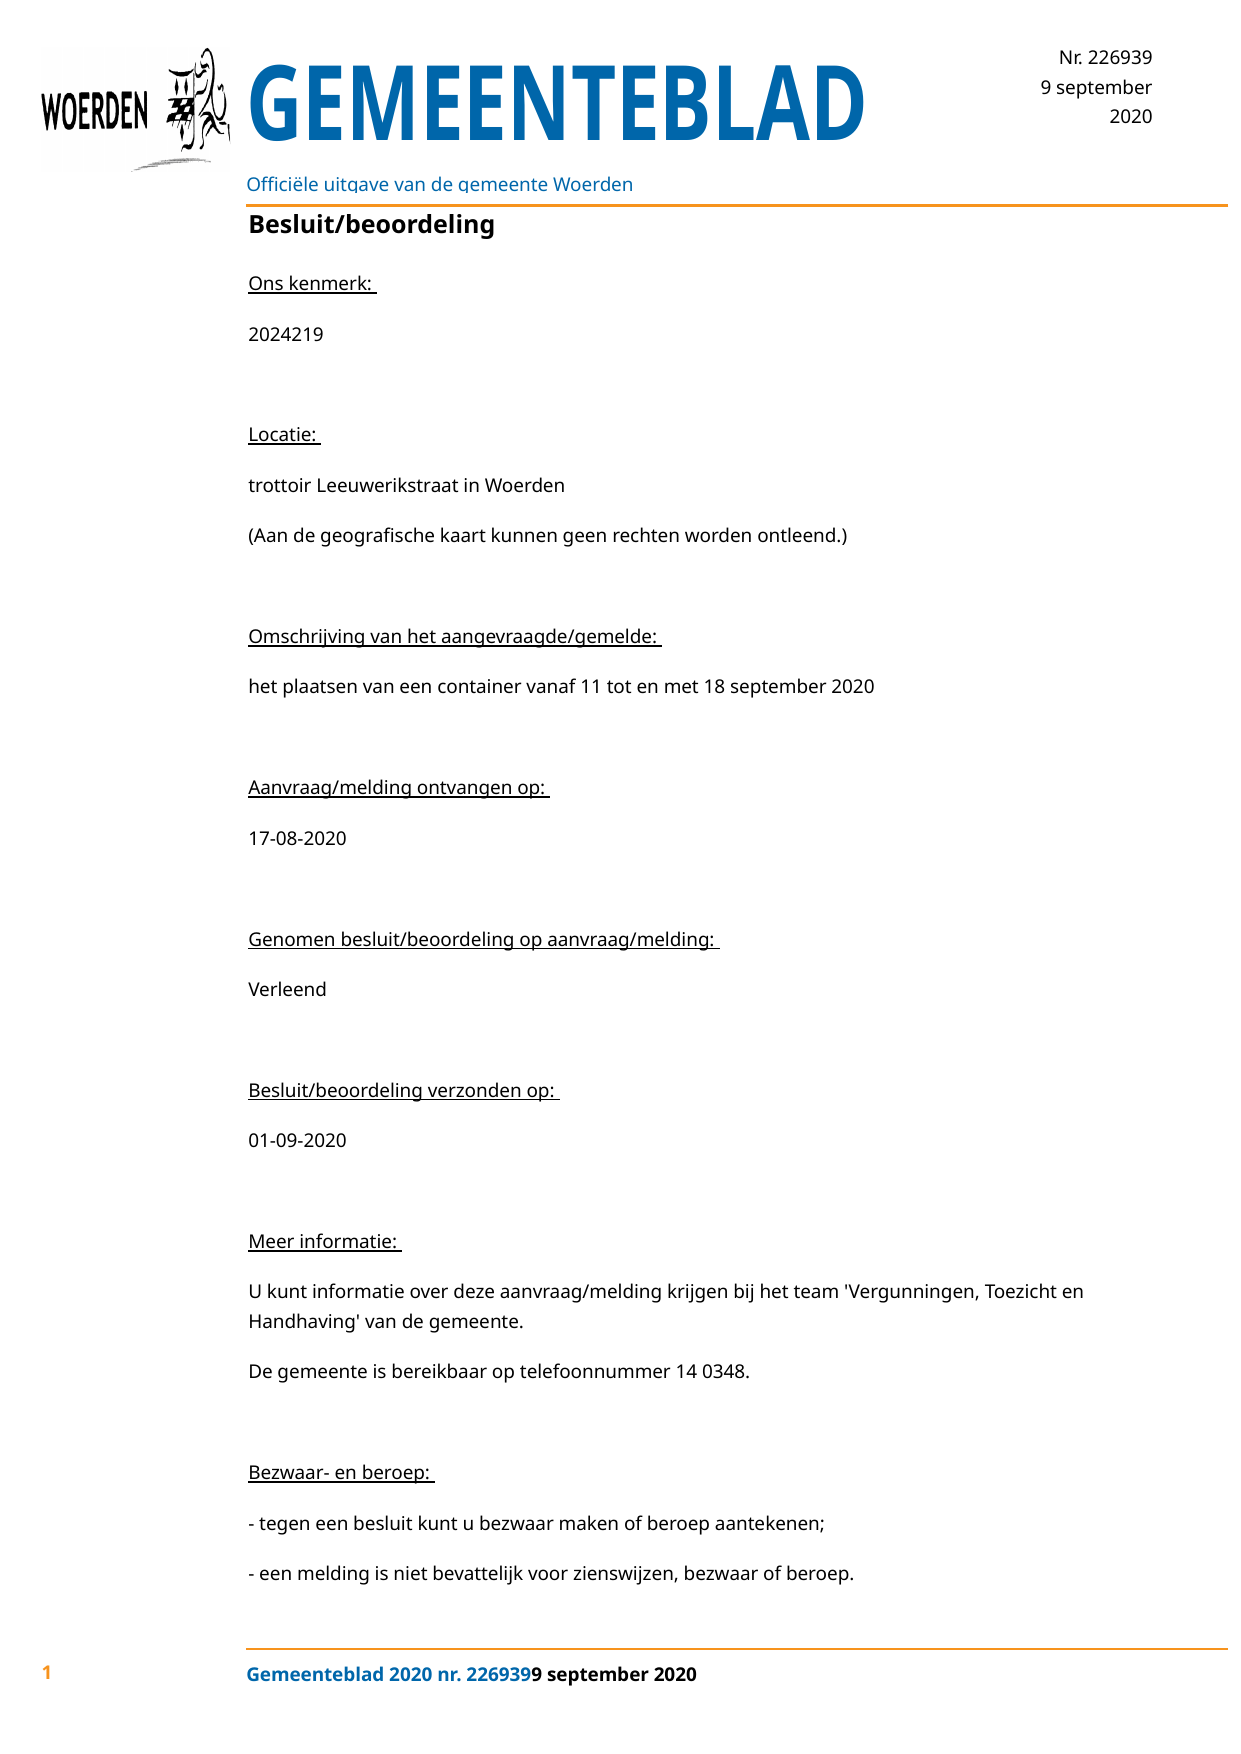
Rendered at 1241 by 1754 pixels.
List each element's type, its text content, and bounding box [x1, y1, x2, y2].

text (Aan de geografische kaart kunnen geen rechten worden ontleend.) [248, 522, 1152, 548]
text Aanvraag/melding ontvangen op: [248, 774, 1152, 800]
text Meer informatie: [248, 1228, 1152, 1254]
text Omschrijving van het aangevraagde/gemelde: [248, 623, 1152, 649]
text Verleend [248, 976, 1152, 1002]
text - een melding is niet bevattelijk voor zienswijzen, bezwaar of beroep. [248, 1560, 1152, 1586]
text Ons kenmerk: [248, 270, 1152, 296]
picture [41, 47, 231, 172]
text het plaatsen van een container vanaf 11 tot en met 18 september 2020 [248, 674, 1152, 699]
text trottoir Leeuwerikstraat in Woerden [248, 472, 1152, 498]
text - tegen een besluit kunt u bezwaar maken of beroep aantekenen; [248, 1510, 1152, 1536]
text 01-09-2020 [248, 1127, 1152, 1153]
text U kunt informatie over deze aanvraag/melding krijgen bij het team 'Vergunningen, Toezicht en Handhaving' van de gemeente. [248, 1279, 1152, 1334]
text Locatie: [248, 422, 1152, 447]
text 2024219 [248, 321, 1152, 346]
text Besluit/beoordeling [248, 207, 1152, 241]
text Besluit/beoordeling verzonden op: [248, 1077, 1152, 1103]
text Genomen besluit/beoordeling op aanvraag/melding: [248, 926, 1152, 951]
text Bezwaar- en beroep: [248, 1459, 1152, 1485]
text 17-08-2020 [248, 825, 1152, 851]
text De gemeente is bereikbaar op telefoonnummer 14 0348. [248, 1359, 1152, 1384]
